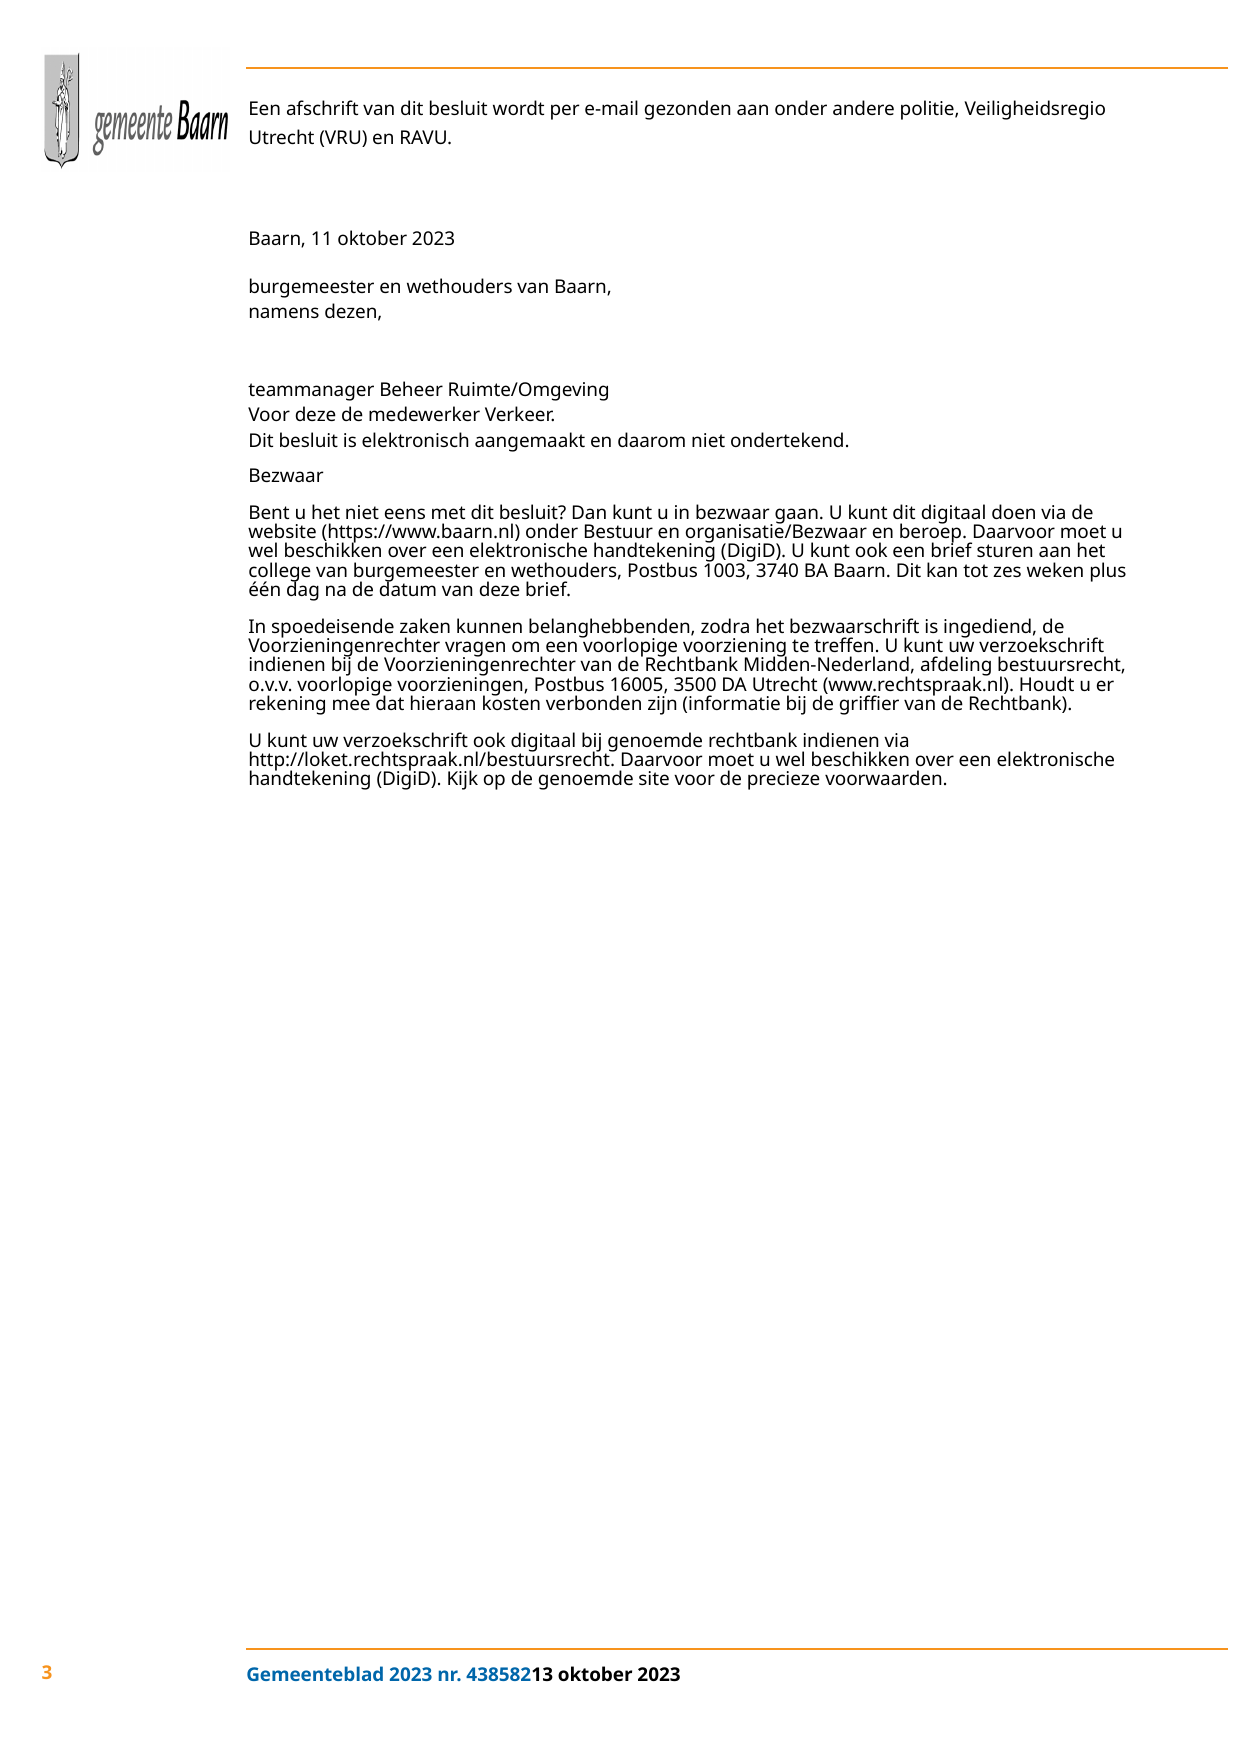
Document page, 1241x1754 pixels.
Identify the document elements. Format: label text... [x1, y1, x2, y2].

text namens dezen, [248, 299, 1152, 324]
picture [41, 47, 231, 172]
text Voor deze de medewerker Verkeer. [248, 402, 1152, 427]
text U kunt uw verzoekschrift ook digitaal bij genoemde rechtbank indienen via http://loket.rechtspraak.nl/bestuursrecht. Daarvoor moet u wel beschikken over een elektronische handtekening (DigiD). Kijk op de genoemde site voor de precieze voorwaarden. [248, 732, 1152, 790]
text In spoedeisende zaken kunnen belanghebbenden, zodra het bezwaarschrift is ingediend, de Voorzieningenrechter vragen om een voorlopige voorziening te treffen. U kunt uw verzoekschrift indienen bij de Voorzieningenrechter van de Rechtbank Midden-Nederland, afdeling bestuursrecht, o.v.v. voorlopige voorzieningen, Postbus 16005, 3500 DA Utrecht (www.rechtspraak.nl). Houdt u er rekening mee dat hieraan kosten verbonden zijn (informatie bij de griffier van de Rechtbank). [248, 618, 1152, 714]
text burgemeester en wethouders van Baarn, [248, 273, 1152, 299]
text Bent u het niet eens met dit besluit? Dan kunt u in bezwaar gaan. U kunt dit digitaal doen via de website (https://www.baarn.nl) onder Bestuur en organisatie/Bezwaar en beroep. Daarvoor moet u wel beschikken over een elektronische handtekening (DigiD). U kunt ook een brief sturen aan het college van burgemeester en wethouders, Postbus 1003, 3740 BA Baarn. Dit kan tot zes weken plus één dag na de datum van deze brief. [248, 504, 1152, 600]
text teammanager Beheer Ruimte/Omgeving [248, 376, 1152, 402]
text Bezwaar [248, 467, 1152, 486]
text Dit besluit is elektronisch aangemaakt en daarom niet ondertekend. [248, 427, 1152, 453]
text Baarn, 11 oktober 2023 [248, 225, 1152, 251]
text Een afschrift van dit besluit wordt per e-mail gezonden aan onder andere politie, Veiligheidsregio Utrecht (VRU) en RAVU. [248, 95, 1152, 150]
